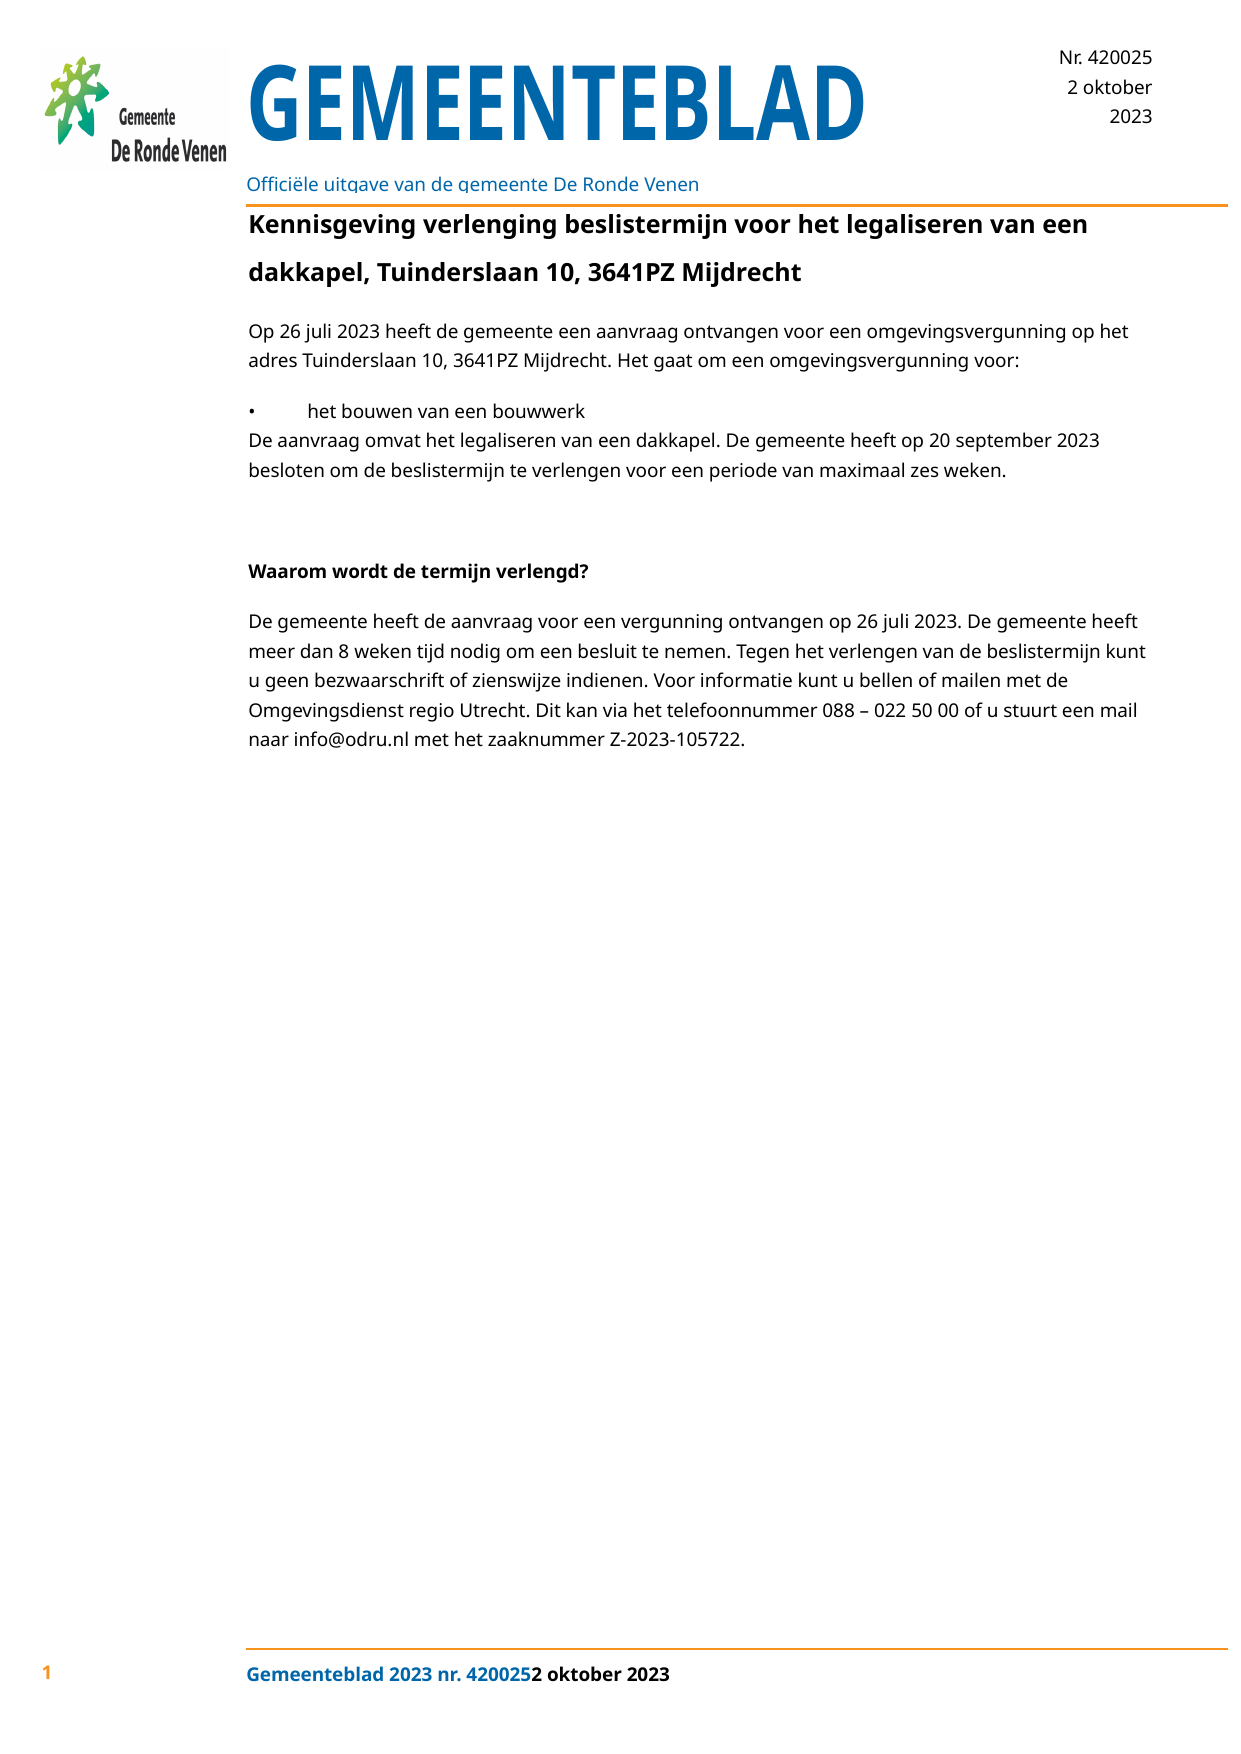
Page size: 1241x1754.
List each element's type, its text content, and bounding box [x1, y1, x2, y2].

text Kennisgeving verlenging beslistermijn voor het legaliseren van een dakkapel, Tuinderslaan 10, 3641PZ Mijdrecht [248, 207, 1152, 288]
text De aanvraag omvat het legaliseren van een dakkapel. De gemeente heeft op 20 september 2023 besloten om de beslistermijn te verlengen voor een periode van maximaal zes weken. [248, 427, 1152, 483]
text De gemeente heeft de aanvraag voor een vergunning ontvangen op 26 juli 2023. De gemeente heeft meer dan 8 weken tijd nodig om een besluit te nemen. Tegen het verlengen van de beslistermijn kunt u geen bezwaarschrift of zienswijze indienen. Voor informatie kunt u bellen of mailen met de Omgevingsdienst regio Utrecht. Dit kan via het telefoonnummer 088 – 022 50 00 of u stuurt een mail naar info@odru.nl met het zaaknummer Z-2023-105722. [248, 608, 1152, 752]
picture [41, 47, 231, 172]
list het bouwen van een bouwwerk [248, 398, 1152, 424]
text Waarom wordt de termijn verlengd? [248, 558, 1152, 584]
text Op 26 juli 2023 heeft de gemeente een aanvraag ontvangen voor een omgevingsvergunning op het adres Tuinderslaan 10, 3641PZ Mijdrecht. Het gaat om een omgevingsvergunning voor: [248, 318, 1152, 373]
